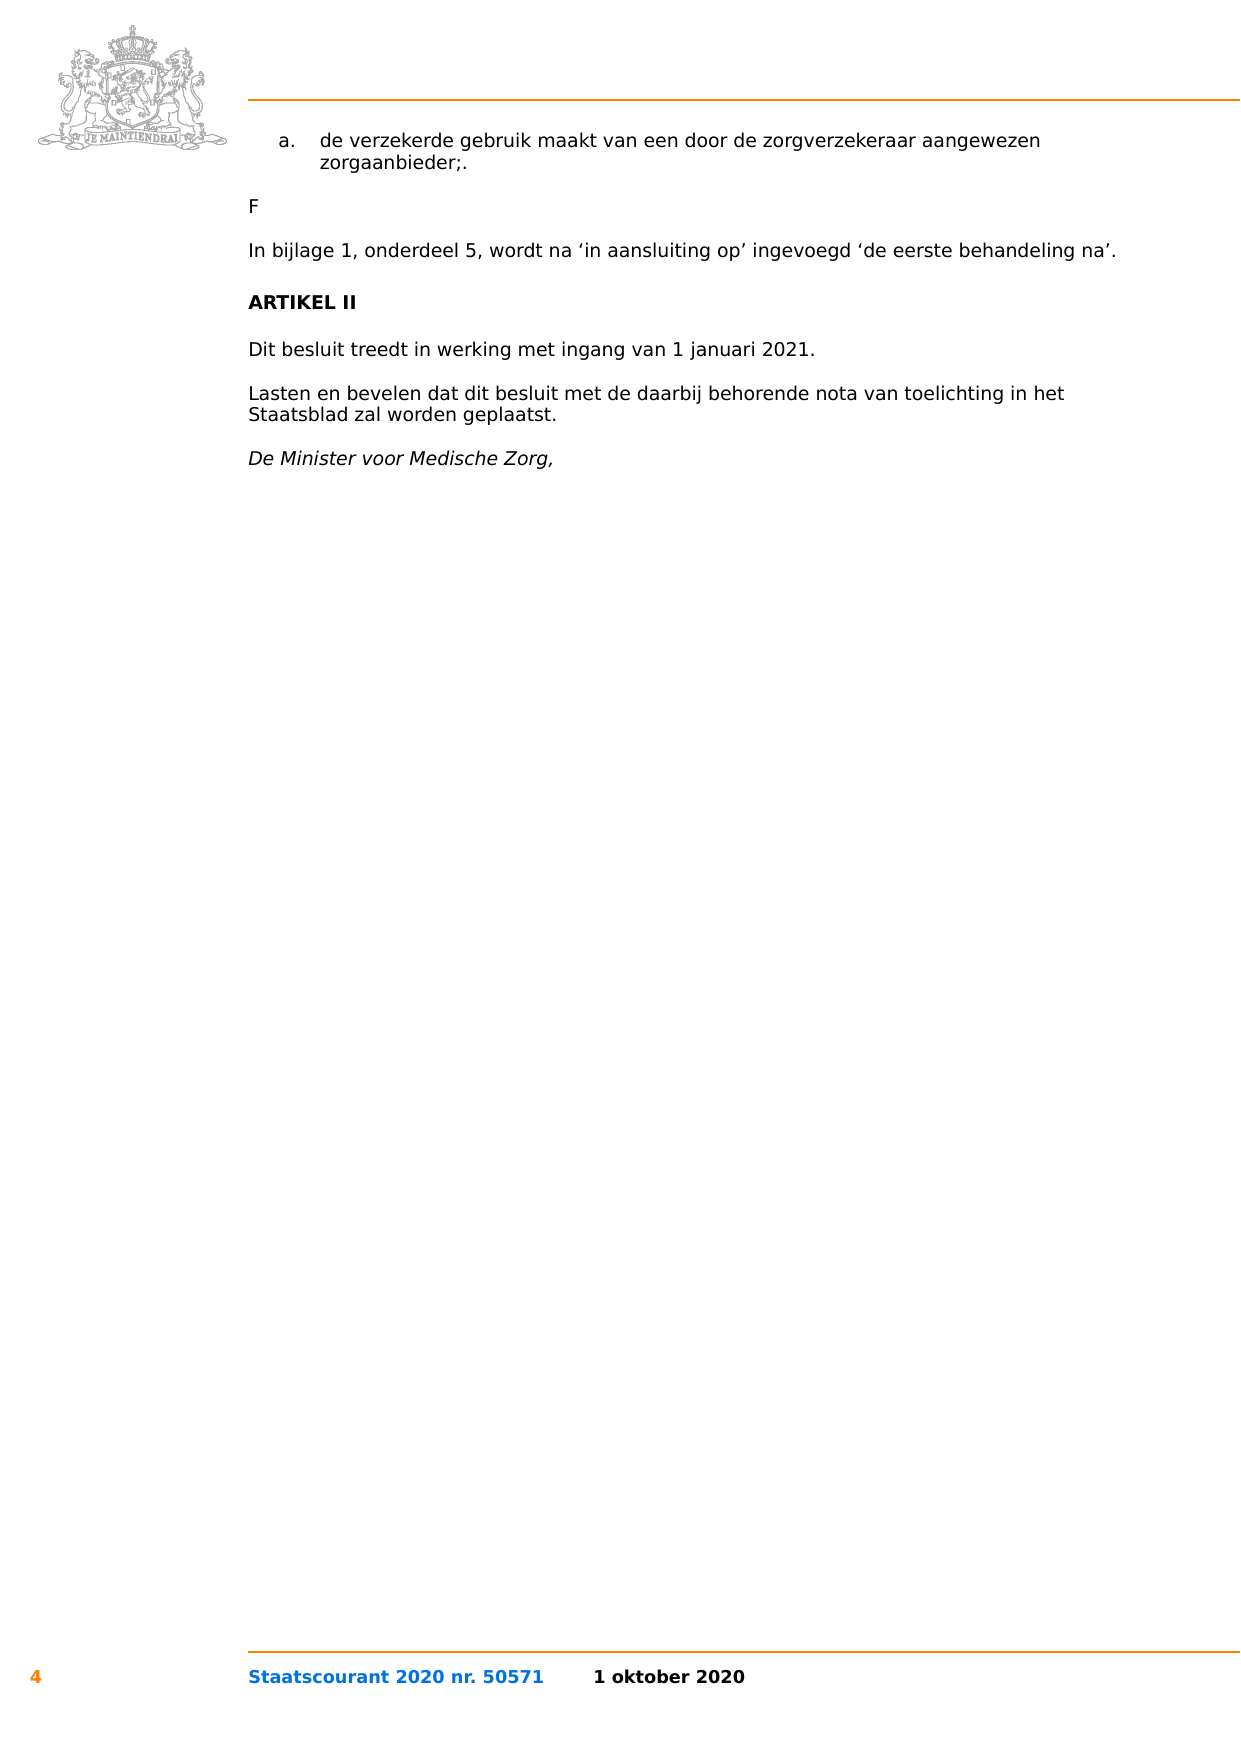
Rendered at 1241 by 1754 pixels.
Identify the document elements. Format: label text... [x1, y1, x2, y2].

subtitle ARTIKEL II [248, 292, 1163, 313]
text F [248, 196, 1163, 218]
text De Minister voor Medische Zorg, [248, 448, 1163, 470]
text Lasten en bevelen dat dit besluit met de daarbij behorende nota van toelichting in het Staatsblad zal worden geplaatst. [248, 382, 1163, 426]
text In bijlage 1, onderdeel 5, wordt na ‘in aansluiting op’ ingevoegd ‘de eerste behandeling na’. [248, 239, 1163, 262]
text Dit besluit treedt in werking met ingang van 1 januari 2021. [248, 338, 1163, 361]
picture [38, 25, 227, 150]
text a. de verzekerde gebruik maakt van een door de zorgverzekeraar aangewezen zorgaanbieder;. [278, 130, 1163, 174]
